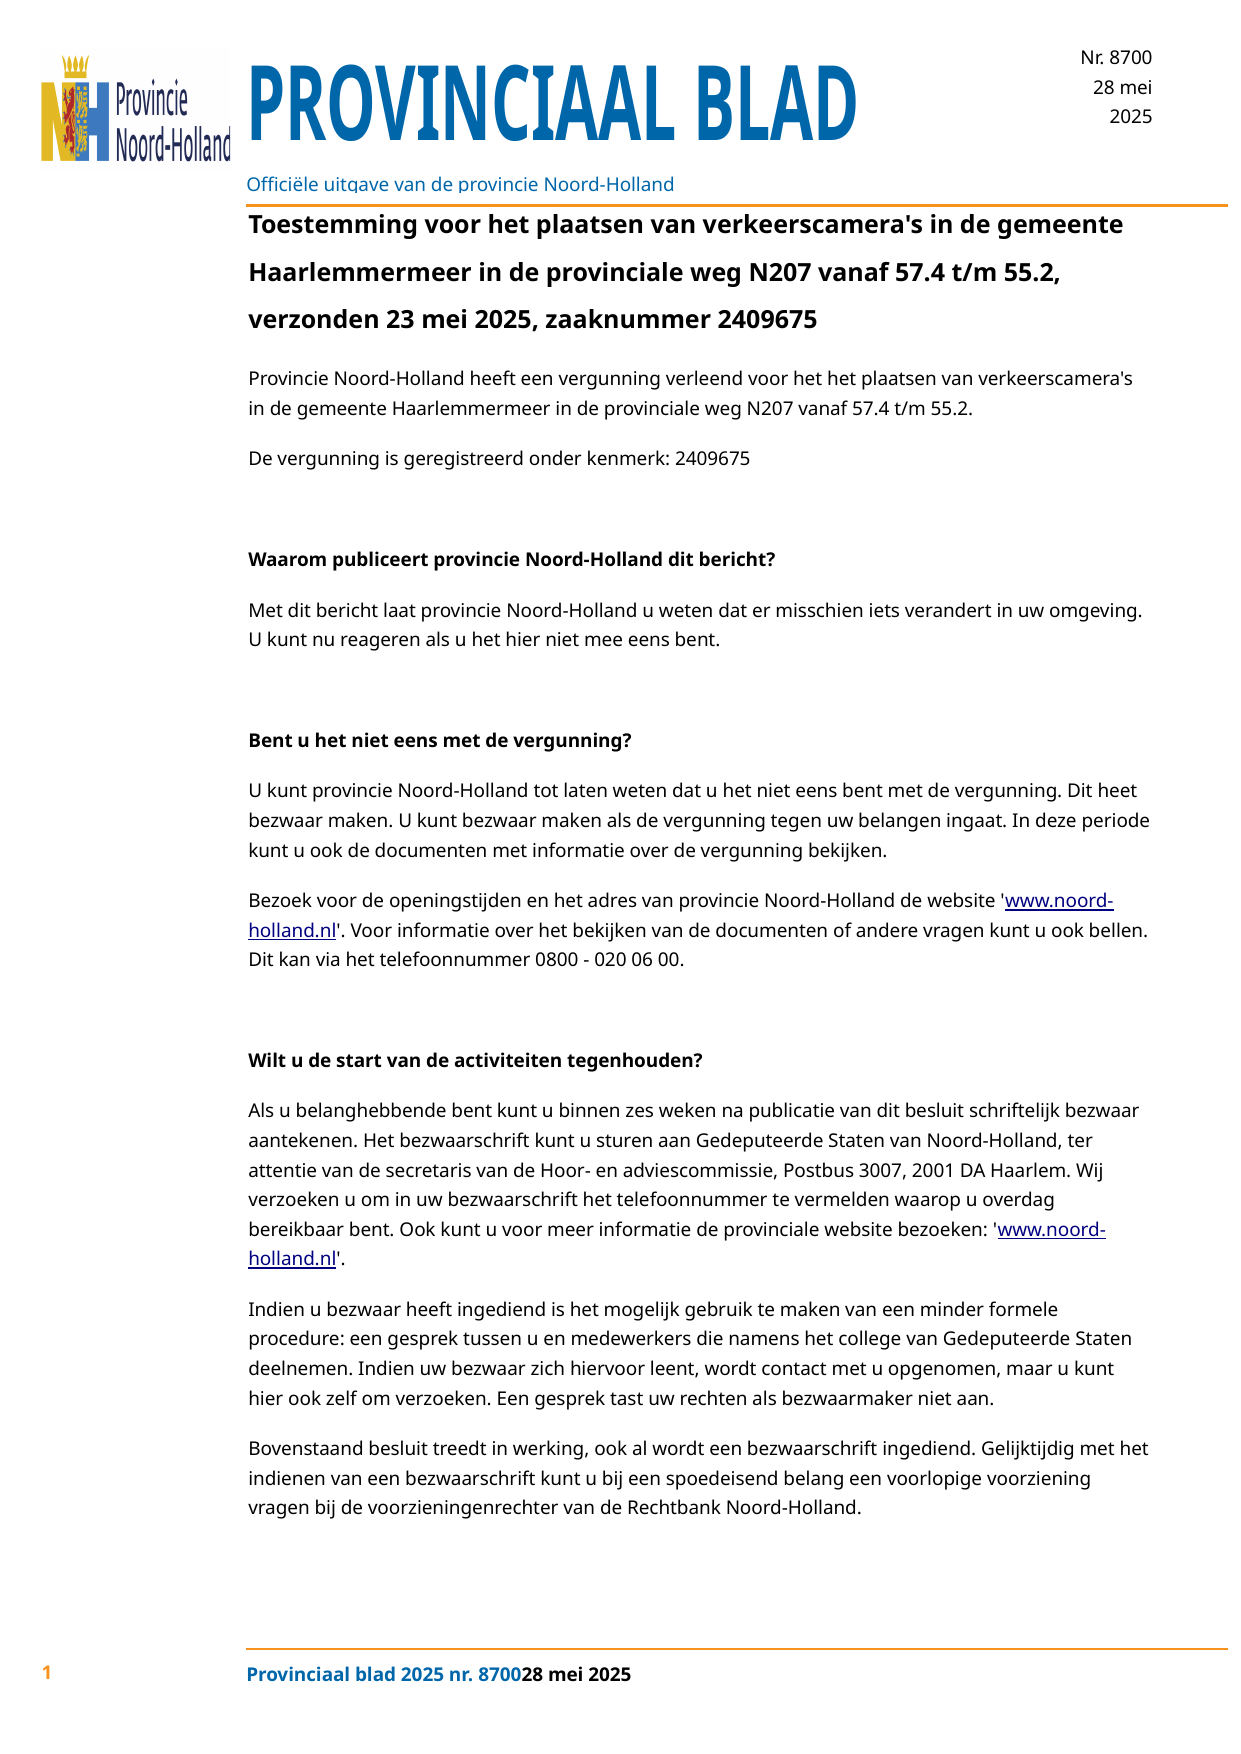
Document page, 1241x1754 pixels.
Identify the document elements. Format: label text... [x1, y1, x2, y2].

text Bovenstaand besluit treedt in werking, ook al wordt een bezwaarschrift ingediend. Gelijktijdig met het indienen van een bezwaarschrift kunt u bij een spoedeisend belang een voorlopige voorziening vragen bij de voorzieningenrechter van de Rechtbank Noord-Holland. [248, 1435, 1152, 1520]
text Bezoek voor de openingstijden en het adres van provincie Noord-Holland de website 'www.noord-holland.nl'. Voor informatie over het bekijken van de documenten of andere vragen kunt u ook bellen. Dit kan via het telefoonnummer 0800 - 020 06 00. [248, 887, 1152, 972]
text U kunt provincie Noord-Holland tot laten weten dat u het niet eens bent met de vergunning. Dit heet bezwaar maken. U kunt bezwaar maken als de vergunning tegen uw belangen ingaat. In deze periode kunt u ook de documenten met informatie over de vergunning bekijken. [248, 778, 1152, 862]
text Waarom publiceert provincie Noord-Holland dit bericht? [248, 546, 1152, 572]
text Indien u bezwaar heeft ingediend is het mogelijk gebruik te maken van een minder formele procedure: een gesprek tussen u en medewerkers die namens het college van Gedeputeerde Staten deelnemen. Indien uw bezwaar zich hiervoor leent, wordt contact met u opgenomen, maar u kunt hier ook zelf om verzoeken. Een gesprek tast uw rechten als bezwaarmaker niet aan. [248, 1296, 1152, 1410]
picture [41, 47, 231, 172]
text Wilt u de start van de activiteiten tegenhouden? [248, 1047, 1152, 1073]
text Met dit bericht laat provincie Noord-Holland u weten dat er misschien iets verandert in uw omgeving. U kunt nu reageren als u het hier niet mee eens bent. [248, 597, 1152, 652]
text Bent u het niet eens met de vergunning? [248, 727, 1152, 753]
text Als u belanghebbende bent kunt u binnen zes weken na publicatie van dit besluit schriftelijk bezwaar aantekenen. Het bezwaarschrift kunt u sturen aan Gedeputeerde Staten van Noord-Holland, ter attentie van de secretaris van de Hoor- en adviescommissie, Postbus 3007, 2001 DA Haarlem. Wij verzoeken u om in uw bezwaarschrift het telefoonnummer te vermelden waarop u overdag bereikbaar bent. Ook kunt u voor meer informatie de provinciale website bezoeken: 'www.noord-holland.nl'. [248, 1098, 1152, 1271]
text Provincie Noord-Holland heeft een vergunning verleend voor het het plaatsen van verkeerscamera's in de gemeente Haarlemmermeer in de provinciale weg N207 vanaf 57.4 t/m 55.2. [248, 366, 1152, 421]
text De vergunning is geregistreerd onder kenmerk: 2409675 [248, 446, 1152, 471]
text Toestemming voor het plaatsen van verkeerscamera's in de gemeente Haarlemmermeer in de provinciale weg N207 vanaf 57.4 t/m 55.2, verzonden 23 mei 2025, zaaknummer 2409675 [248, 207, 1152, 336]
